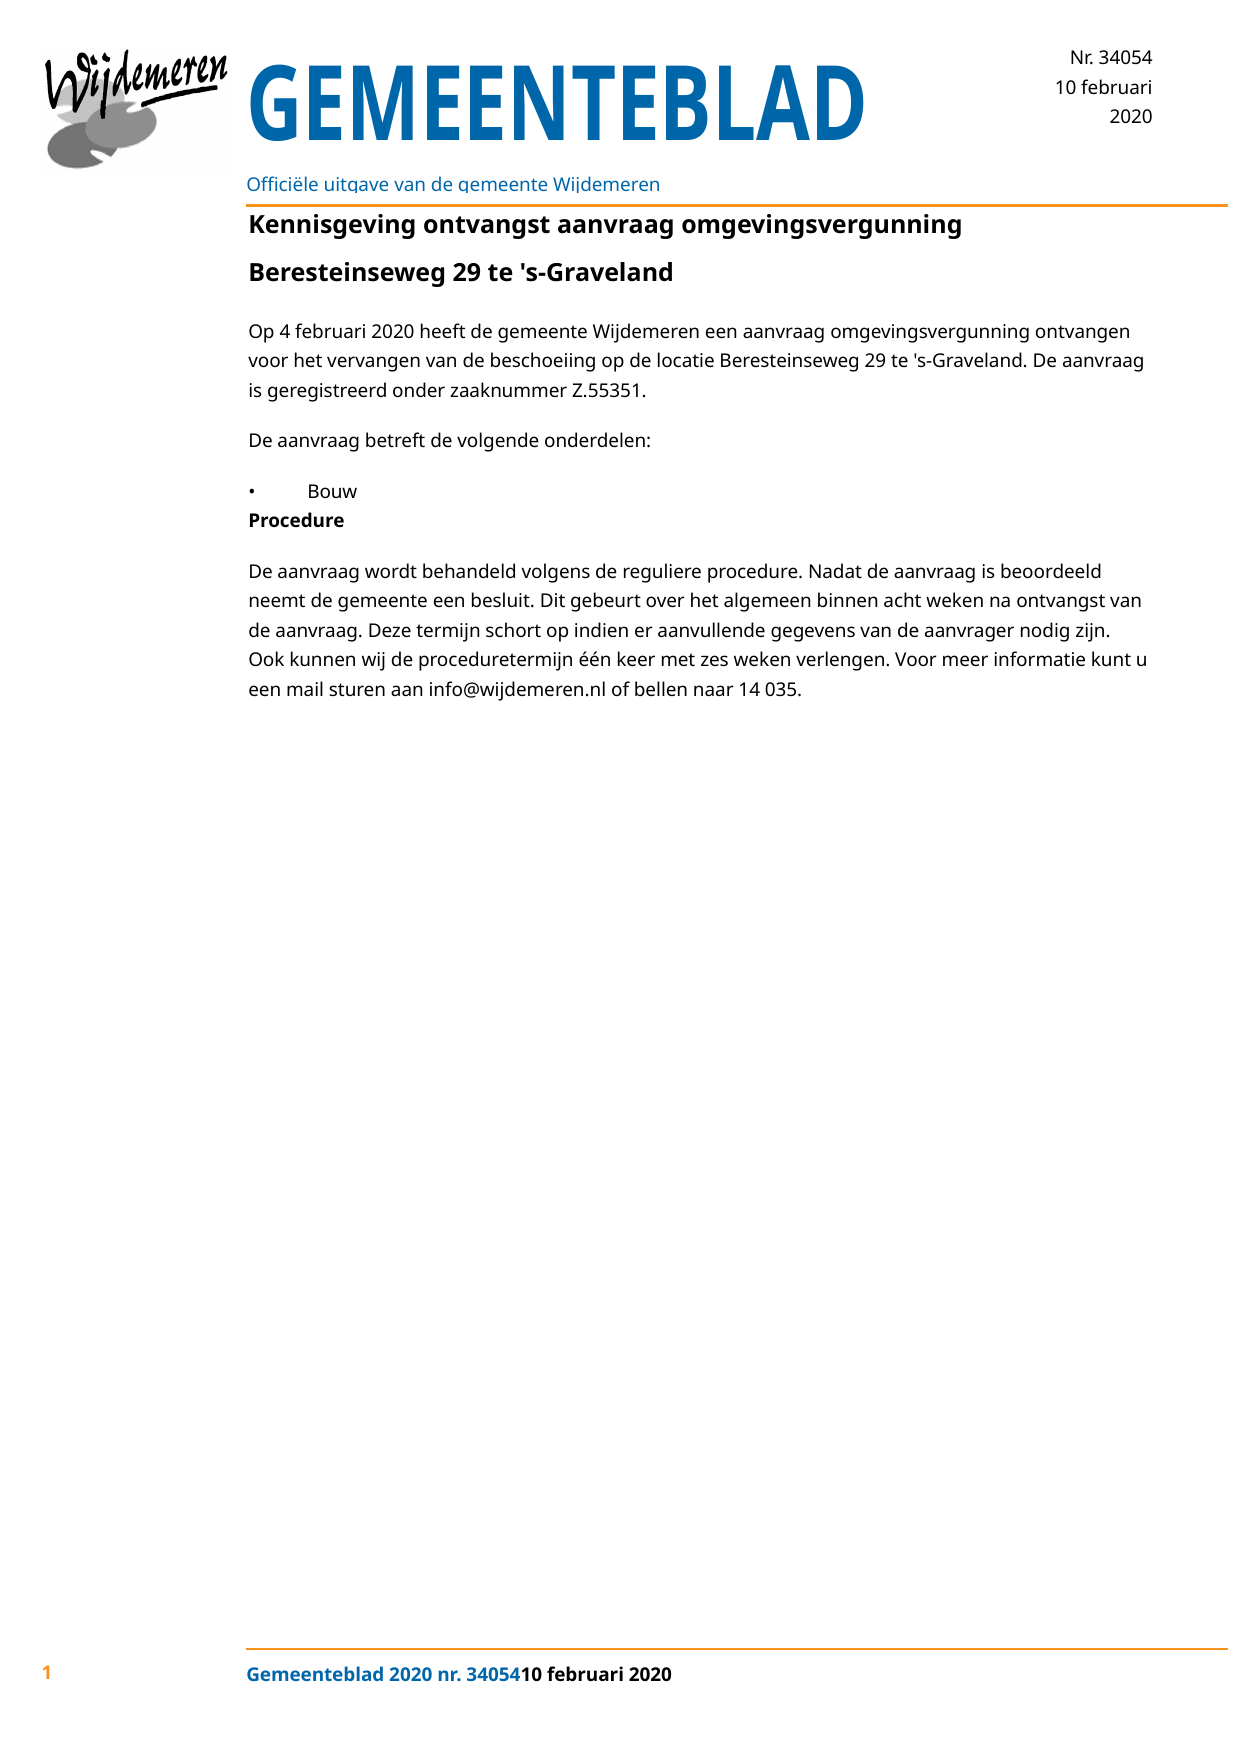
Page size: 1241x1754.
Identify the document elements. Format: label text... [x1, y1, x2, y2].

text De aanvraag wordt behandeld volgens de reguliere procedure. Nadat de aanvraag is beoordeeld neemt de gemeente een besluit. Dit gebeurt over het algemeen binnen acht weken na ontvangst van de aanvraag. Deze termijn schort op indien er aanvullende gegevens van de aanvrager nodig zijn. Ook kunnen wij de proceduretermijn één keer met zes weken verlengen. Voor meer informatie kunt u een mail sturen aan info@wijdemeren.nl of bellen naar 14 035. [248, 558, 1152, 702]
text Procedure [248, 507, 1152, 533]
list Bouw [248, 478, 1152, 504]
text Kennisgeving ontvangst aanvraag omgevingsvergunning Beresteinseweg 29 te 's-Graveland [248, 207, 1152, 288]
picture [41, 47, 231, 172]
text Op 4 februari 2020 heeft de gemeente Wijdemeren een aanvraag omgevingsvergunning ontvangen voor het vervangen van de beschoeiing op de locatie Beresteinseweg 29 te 's-Graveland. De aanvraag is geregistreerd onder zaaknummer Z.55351. [248, 318, 1152, 403]
text De aanvraag betreft de volgende onderdelen: [248, 427, 1152, 453]
